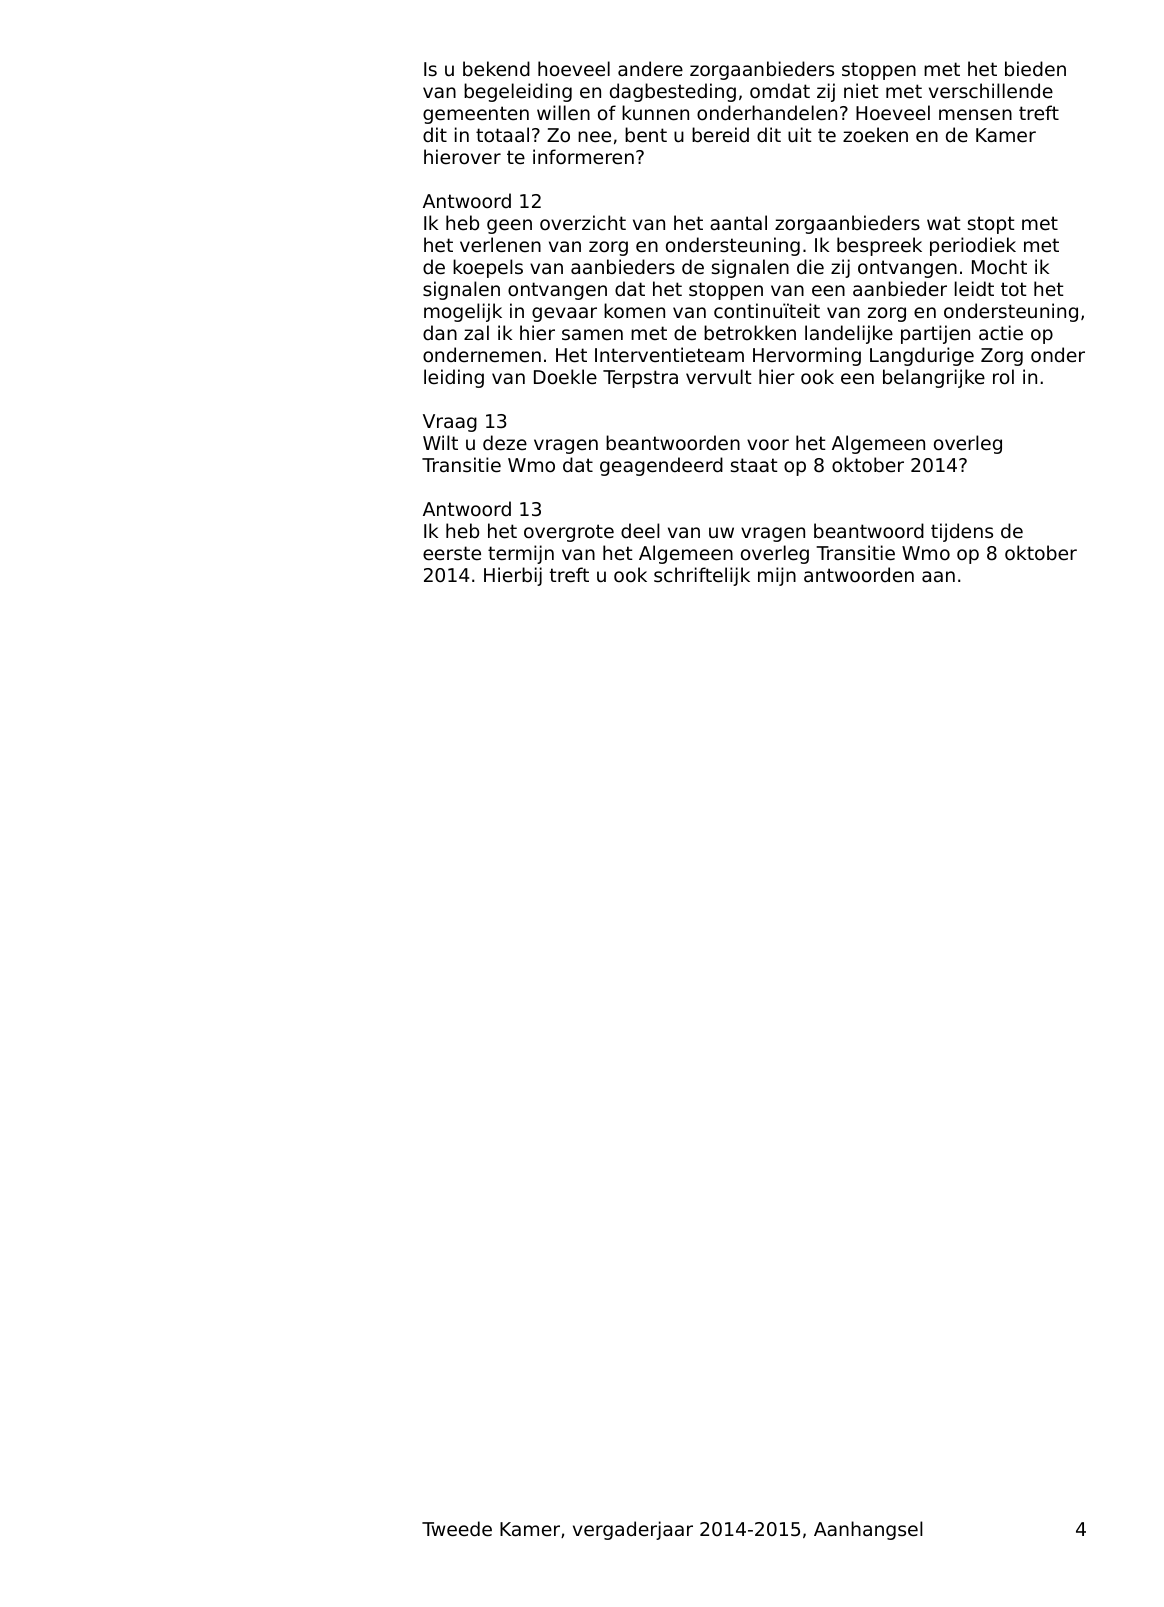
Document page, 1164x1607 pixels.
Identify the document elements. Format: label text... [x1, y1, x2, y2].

text Antwoord 12 [422, 191, 1087, 213]
text Ik heb het overgrote deel van uw vragen beantwoord tijdens de eerste termijn van het Algemeen overleg Transitie Wmo op 8 oktober 2014. Hierbij treft u ook schriftelijk mijn antwoorden aan. [422, 521, 1087, 587]
text Ik heb geen overzicht van het aantal zorgaanbieders wat stopt met het verlenen van zorg en ondersteuning. Ik bespreek periodiek met de koepels van aanbieders de signalen die zij ontvangen. Mocht ik signalen ontvangen dat het stoppen van een aanbieder leidt tot het mogelijk in gevaar komen van continuïteit van zorg en ondersteuning, dan zal ik hier samen met de betrokken landelijke partijen actie op ondernemen. Het Interventieteam Hervorming Langdurige Zorg onder leiding van Doekle Terpstra vervult hier ook een belangrijke rol in. [422, 213, 1087, 389]
text Is u bekend hoeveel andere zorgaanbieders stoppen met het bieden van begeleiding en dagbesteding, omdat zij niet met verschillende gemeenten willen of kunnen onderhandelen? Hoeveel mensen treft dit in totaal? Zo nee, bent u bereid dit uit te zoeken en de Kamer hierover te informeren? [422, 59, 1087, 169]
text Vraag 13 [422, 411, 1087, 433]
text Wilt u deze vragen beantwoorden voor het Algemeen overleg Transitie Wmo dat geagendeerd staat op 8 oktober 2014? [422, 433, 1087, 477]
text Antwoord 13 [422, 499, 1087, 521]
